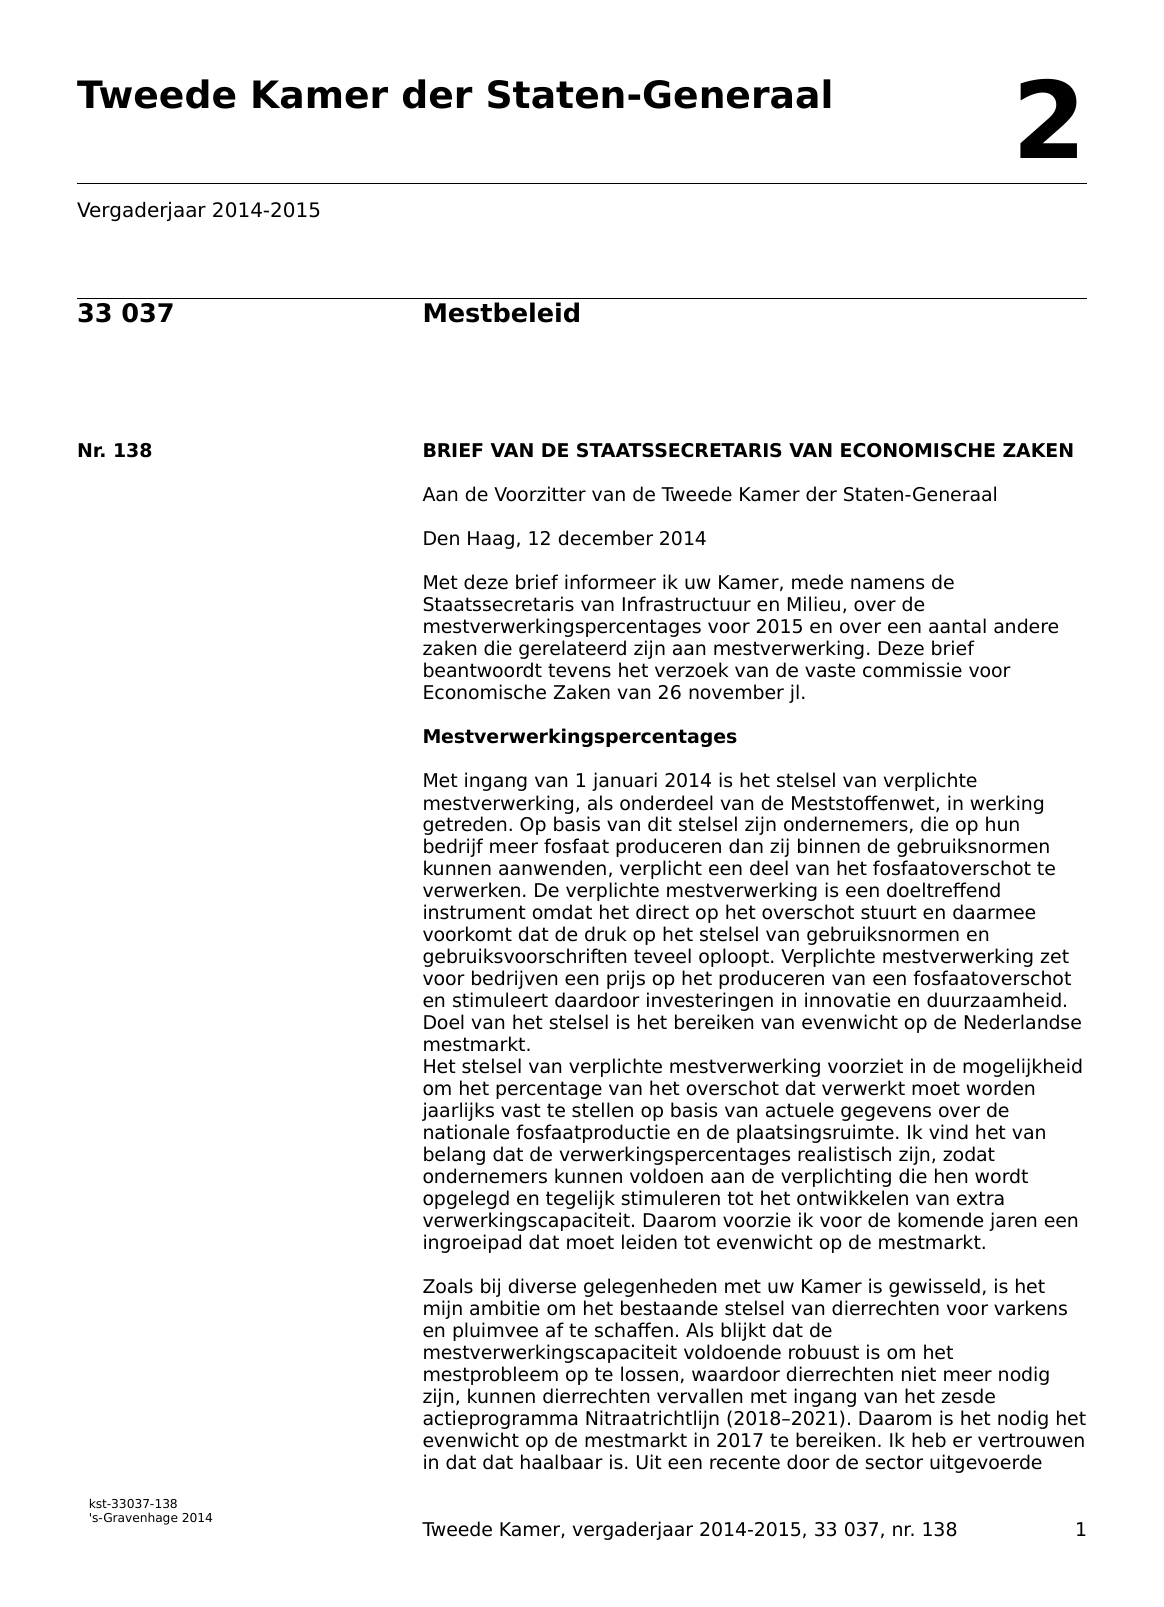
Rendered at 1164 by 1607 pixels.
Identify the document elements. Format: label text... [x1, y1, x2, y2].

subtitle 33 037 Mestbeleid [77, 299, 1087, 329]
text Den Haag, 12 december 2014 [422, 528, 1087, 550]
subtitle Nr. 138 BRIEF VAN DE STAATSSECRETARIS VAN ECONOMISCHE ZAKEN [77, 440, 1087, 462]
text 's-Gravenhage 2014 [88, 1511, 323, 1525]
text Aan de Voorzitter van de Tweede Kamer der Staten-Generaal [422, 484, 1087, 506]
table_header 2 [886, 59, 1087, 183]
text Het stelsel van verplichte mestverwerking voorziet in de mogelijkheid om het percentage van het overschot dat verwerkt moet worden jaarlijks vast te stellen op basis van actuele gegevens over de nationale fosfaatproductie en de plaatsingsruimte. Ik vind het van belang dat de verwerkingspercentages realistisch zijn, zodat ondernemers kunnen voldoen aan de verplichting die hen wordt opgelegd en tegelijk stimuleren tot het ontwikkelen van extra verwerkingscapaciteit. Daarom voorzie ik voor de komende jaren een ingroeipad dat moet leiden tot evenwicht op de mestmarkt. [422, 1056, 1087, 1254]
table_header Tweede Kamer der Staten-Generaal [77, 59, 886, 183]
text kst-33037-138 [88, 1497, 323, 1511]
text Met deze brief informeer ik uw Kamer, mede namens de Staatssecretaris van Infrastructuur en Milieu, over de mestverwerkingspercentages voor 2015 en over een aantal andere zaken die gerelateerd zijn aan mestverwerking. Deze brief beantwoordt tevens het verzoek van de vaste commissie voor Economische Zaken van 26 november jl. [422, 572, 1087, 704]
text Met ingang van 1 januari 2014 is het stelsel van verplichte mestverwerking, als onderdeel van de Meststoffenwet, in werking getreden. Op basis van dit stelsel zijn ondernemers, die op hun bedrijf meer fosfaat produceren dan zij binnen de gebruiksnormen kunnen aanwenden, verplicht een deel van het fosfaatoverschot te verwerken. De verplichte mestverwerking is een doeltreffend instrument omdat het direct op het overschot stuurt en daarmee voorkomt dat de druk op het stelsel van gebruiksnormen en gebruiksvoorschriften teveel oploopt. Verplichte mestverwerking zet voor bedrijven een prijs op het produceren van een fosfaatoverschot en stimuleert daardoor investeringen in innovatie en duurzaamheid. Doel van het stelsel is het bereiken van evenwicht op de Nederlandse mestmarkt. [422, 770, 1087, 1056]
text Zoals bij diverse gelegenheden met uw Kamer is gewisseld, is het mijn ambitie om het bestaande stelsel van dierrechten voor varkens en pluimvee af te schaffen. Als blijkt dat de mestverwerkingscapaciteit voldoende robuust is om het mestprobleem op te lossen, waardoor dierrechten niet meer nodig zijn, kunnen dierrechten vervallen met ingang van het zesde actieprogramma Nitraatrichtlijn (2018–2021). Daarom is het nodig het evenwicht op de mestmarkt in 2017 te bereiken. Ik heb er vertrouwen in dat dat haalbaar is. Uit een recente door de sector uitgevoerde [422, 1276, 1087, 1474]
subtitle Mestverwerkingspercentages [422, 726, 1087, 748]
table_cell Vergaderjaar 2014-2015 [77, 184, 1087, 298]
